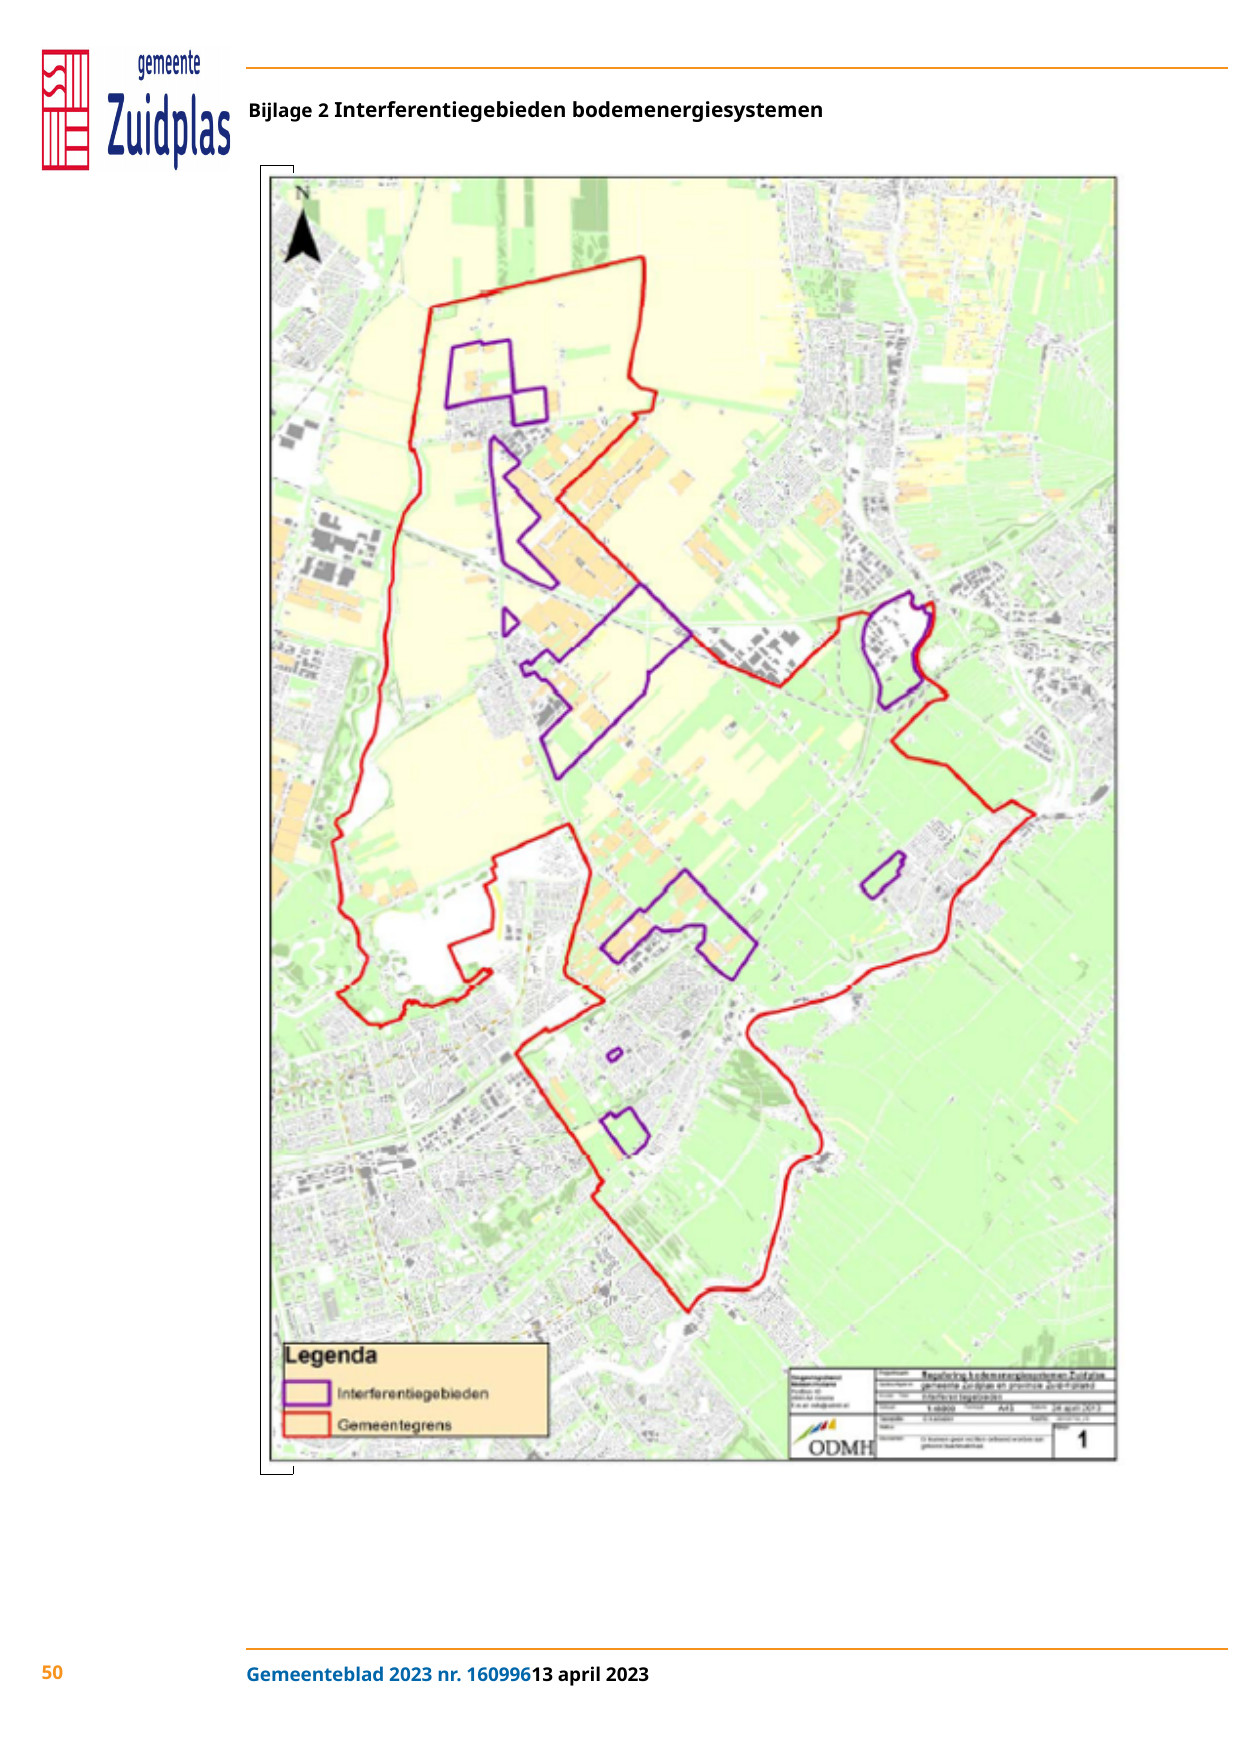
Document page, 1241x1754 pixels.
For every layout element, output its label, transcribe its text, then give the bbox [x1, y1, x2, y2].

picture [41, 47, 231, 172]
text Bijlage 2 Interferentiegebieden bodemenergiesystemen [248, 95, 1152, 123]
picture [268, 173, 1125, 1466]
